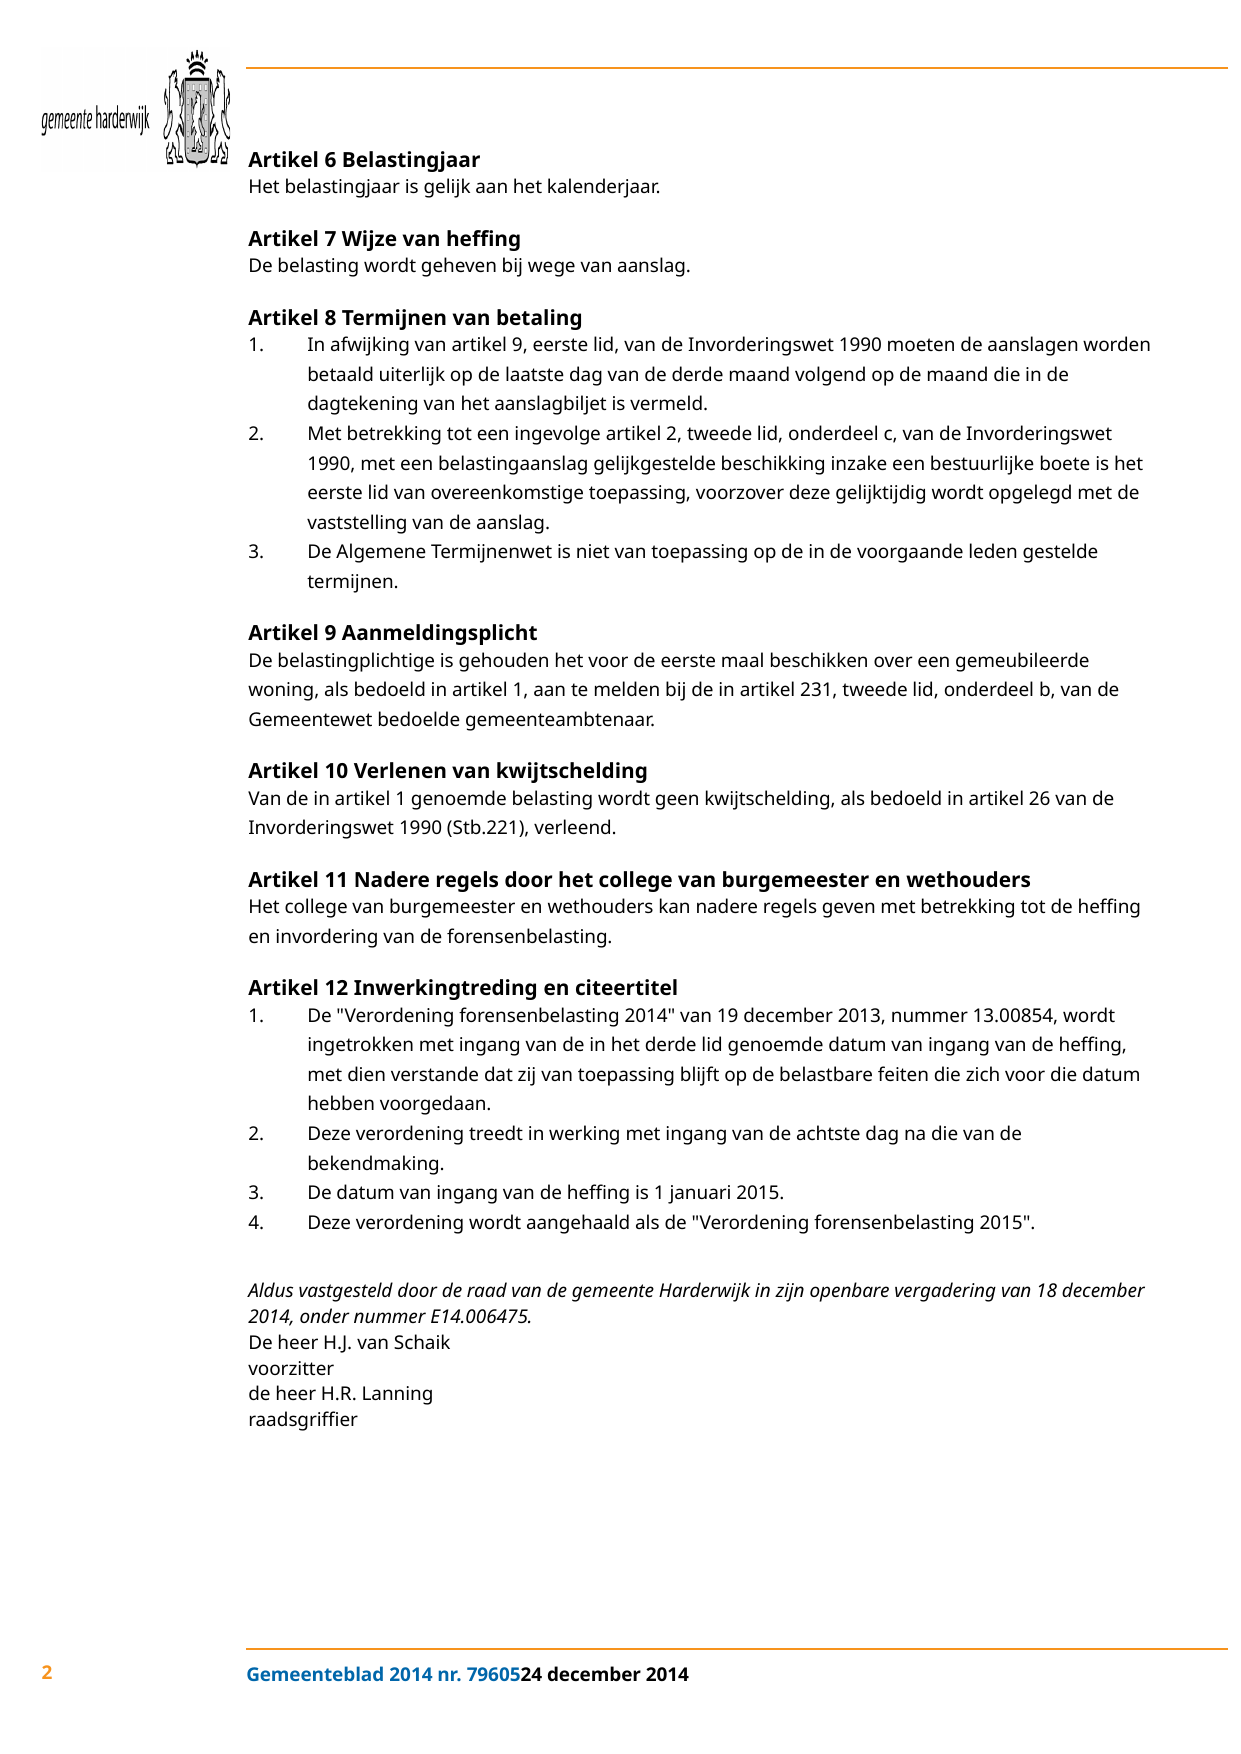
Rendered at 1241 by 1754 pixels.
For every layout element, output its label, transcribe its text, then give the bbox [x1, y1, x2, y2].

text Artikel 6 Belastingjaar [248, 145, 1152, 174]
text Artikel 12 Inwerkingtreding en citeertitel [248, 973, 1152, 1002]
text De belastingplichtige is gehouden het voor de eerste maal beschikken over een gemeubileerde woning, als bedoeld in artikel 1, aan te melden bij de in artikel 231, tweede lid, onderdeel b, van de Gemeentewet bedoelde gemeenteambtenaar. [248, 647, 1152, 732]
text Artikel 8 Termijnen van betaling [248, 303, 1152, 331]
list Deze verordening wordt aangehaald als de "Verordening forensenbelasting 2015". [248, 1209, 1152, 1234]
text Het college van burgemeester en wethouders kan nadere regels geven met betrekking tot de heffing en invordering van de forensenbelasting. [248, 893, 1152, 949]
text Van de in artikel 1 genoemde belasting wordt geen kwijtschelding, als bedoeld in artikel 26 van de Invorderingswet 1990 (Stb.221), verleend. [248, 785, 1152, 840]
text voorzitter [248, 1355, 1152, 1381]
list De datum van ingang van de heffing is 1 januari 2015. [248, 1179, 1152, 1205]
text Artikel 7 Wijze van heffing [248, 224, 1152, 252]
text raadsgriffier [248, 1406, 1152, 1432]
text Artikel 10 Verlenen van kwijtschelding [248, 756, 1152, 785]
text Artikel 11 Nadere regels door het college van burgemeester en wethouders [248, 865, 1152, 893]
text Artikel 9 Aanmeldingsplicht [248, 618, 1152, 647]
list Deze verordening treedt in werking met ingang van de achtste dag na die van de bekendmaking. [248, 1120, 1152, 1175]
text de heer H.R. Lanning [248, 1381, 1152, 1406]
text Het belastingjaar is gelijk aan het kalenderjaar. [248, 174, 1152, 199]
list De Algemene Termijnenwet is niet van toepassing op de in de voorgaande leden gestelde termijnen. [248, 538, 1152, 594]
text De belasting wordt geheven bij wege van aanslag. [248, 252, 1152, 278]
text Aldus vastgesteld door de raad van de gemeente Harderwijk in zijn openbare vergadering van 18 december 2014, onder nummer E14.006475. [248, 1278, 1152, 1329]
list In afwijking van artikel 9, eerste lid, van de Invorderingswet 1990 moeten de aanslagen worden betaald uiterlijk op de laatste dag van de derde maand volgend op de maand die in de dagtekening van het aanslagbiljet is vermeld. [248, 331, 1152, 416]
list Met betrekking tot een ingevolge artikel 2, tweede lid, onderdeel c, van de Invorderingswet 1990, met een belastingaanslag gelijkgestelde beschikking inzake een bestuurlijke boete is het eerste lid van overeenkomstige toepassing, voorzover deze gelijktijdig wordt opgelegd met de vaststelling van de aanslag. [248, 420, 1152, 534]
picture [41, 47, 231, 172]
list De "Verordening forensenbelasting 2014" van 19 december 2013, nummer 13.00854, wordt ingetrokken met ingang van de in het derde lid genoemde datum van ingang van de heffing, met dien verstande dat zij van toepassing blijft op de belastbare feiten die zich voor die datum hebben voorgedaan. [248, 1002, 1152, 1116]
text De heer H.J. van Schaik [248, 1329, 1152, 1355]
